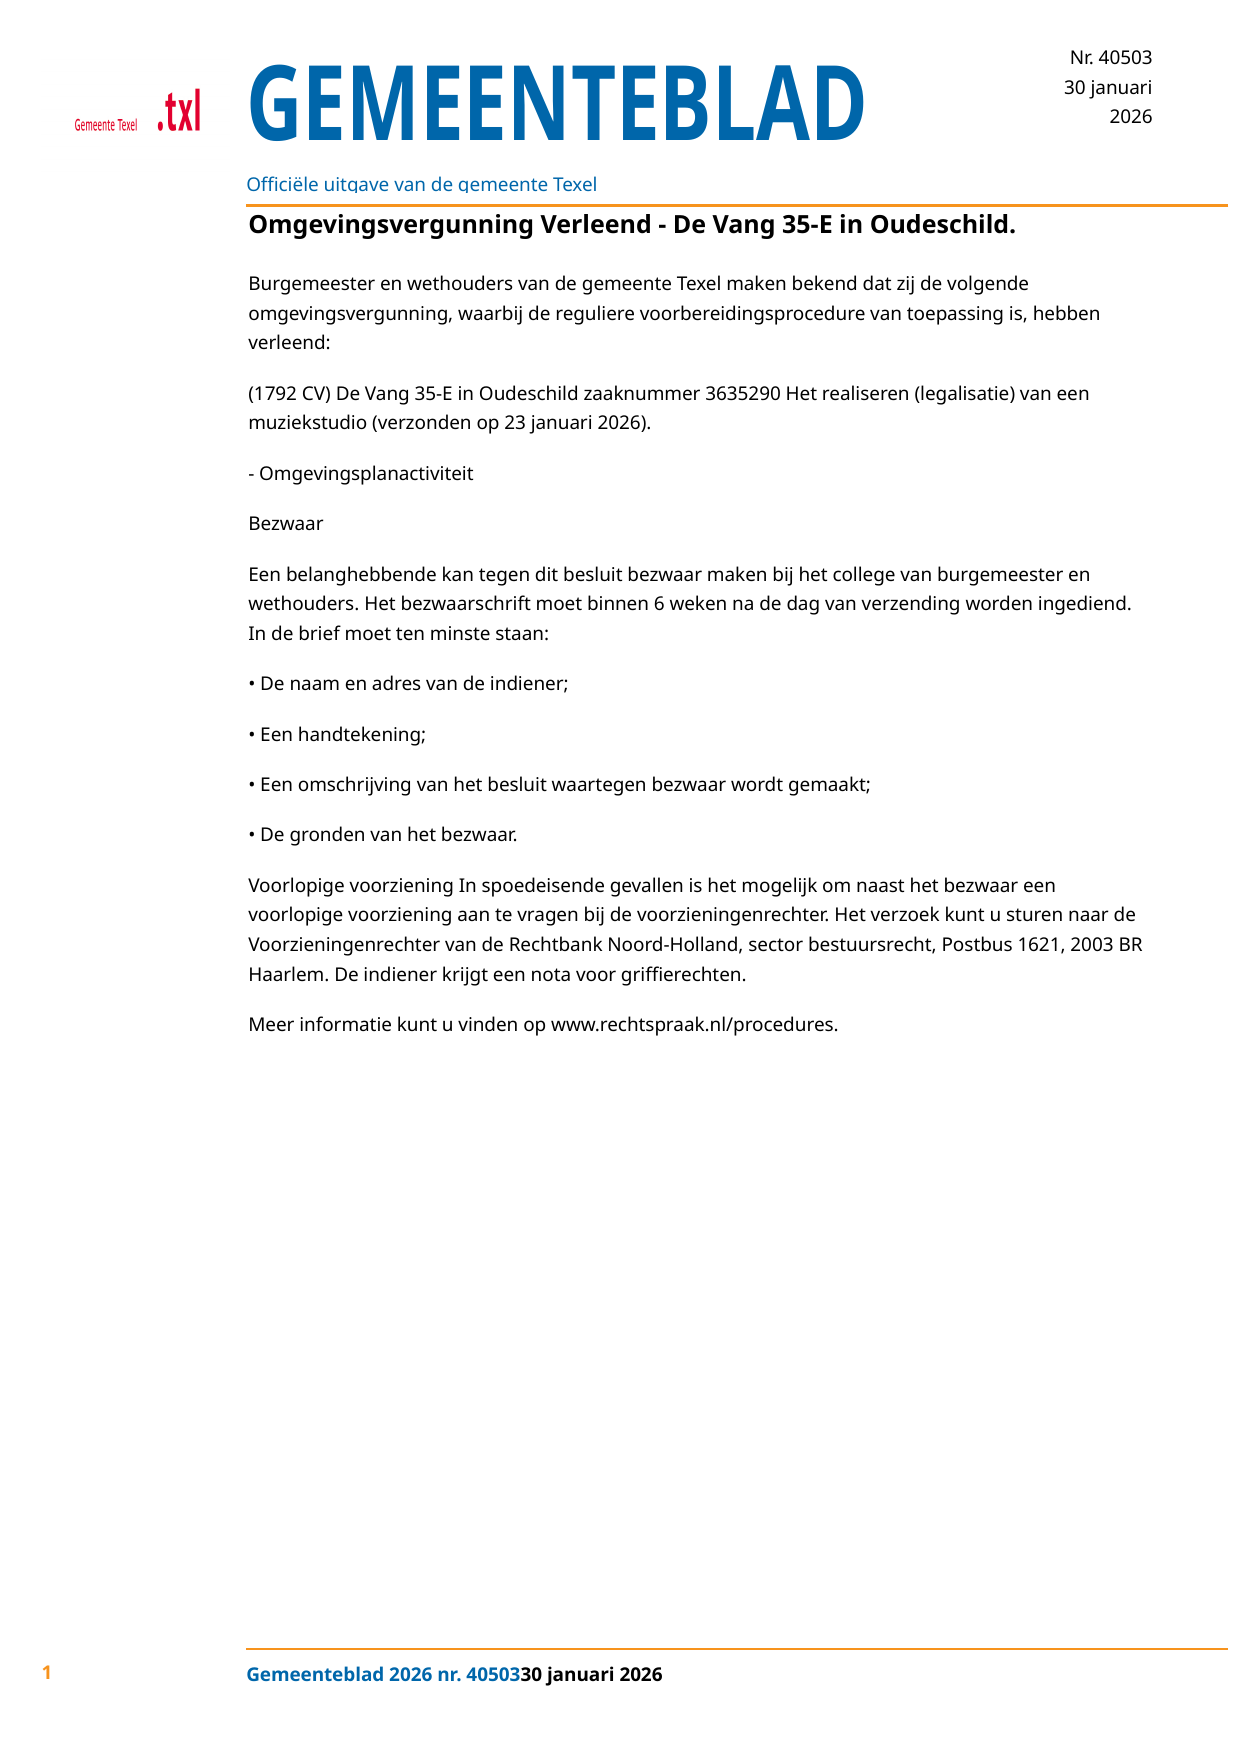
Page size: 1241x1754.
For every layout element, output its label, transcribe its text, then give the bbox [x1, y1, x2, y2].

text (1792 CV) De Vang 35-E in Oudeschild zaaknummer 3635290 Het realiseren (legalisatie) van een muziekstudio (verzonden op 23 januari 2026). [248, 380, 1152, 435]
text Omgevingsvergunning Verleend - De Vang 35-E in Oudeschild. [248, 207, 1152, 241]
text • Een handtekening; [248, 721, 1152, 746]
text Burgemeester en wethouders van de gemeente Texel maken bekend dat zij de volgende omgevingsvergunning, waarbij de reguliere voorbereidingsprocedure van toepassing is, hebben verleend: [248, 270, 1152, 355]
text • Een omschrijving van het besluit waartegen bezwaar wordt gemaakt; [248, 771, 1152, 797]
text - Omgevingsplanactiviteit [248, 460, 1152, 486]
picture [41, 47, 231, 172]
text Een belanghebbende kan tegen dit besluit bezwaar maken bij het college van burgemeester en wethouders. Het bezwaarschrift moet binnen 6 weken na de dag van verzending worden ingediend. In de brief moet ten minste staan: [248, 561, 1152, 646]
text Meer informatie kunt u vinden op www.rechtspraak.nl/procedures. [248, 1011, 1152, 1037]
text Bezwaar [248, 510, 1152, 536]
text • De naam en adres van de indiener; [248, 670, 1152, 696]
text • De gronden van het bezwaar. [248, 822, 1152, 847]
text Voorlopige voorziening In spoedeisende gevallen is het mogelijk om naast het bezwaar een voorlopige voorziening aan te vragen bij de voorzieningenrechter. Het verzoek kunt u sturen naar de Voorzieningenrechter van de Rechtbank Noord-Holland, sector bestuursrecht, Postbus 1621, 2003 BR Haarlem. De indiener krijgt een nota voor griffierechten. [248, 872, 1152, 986]
